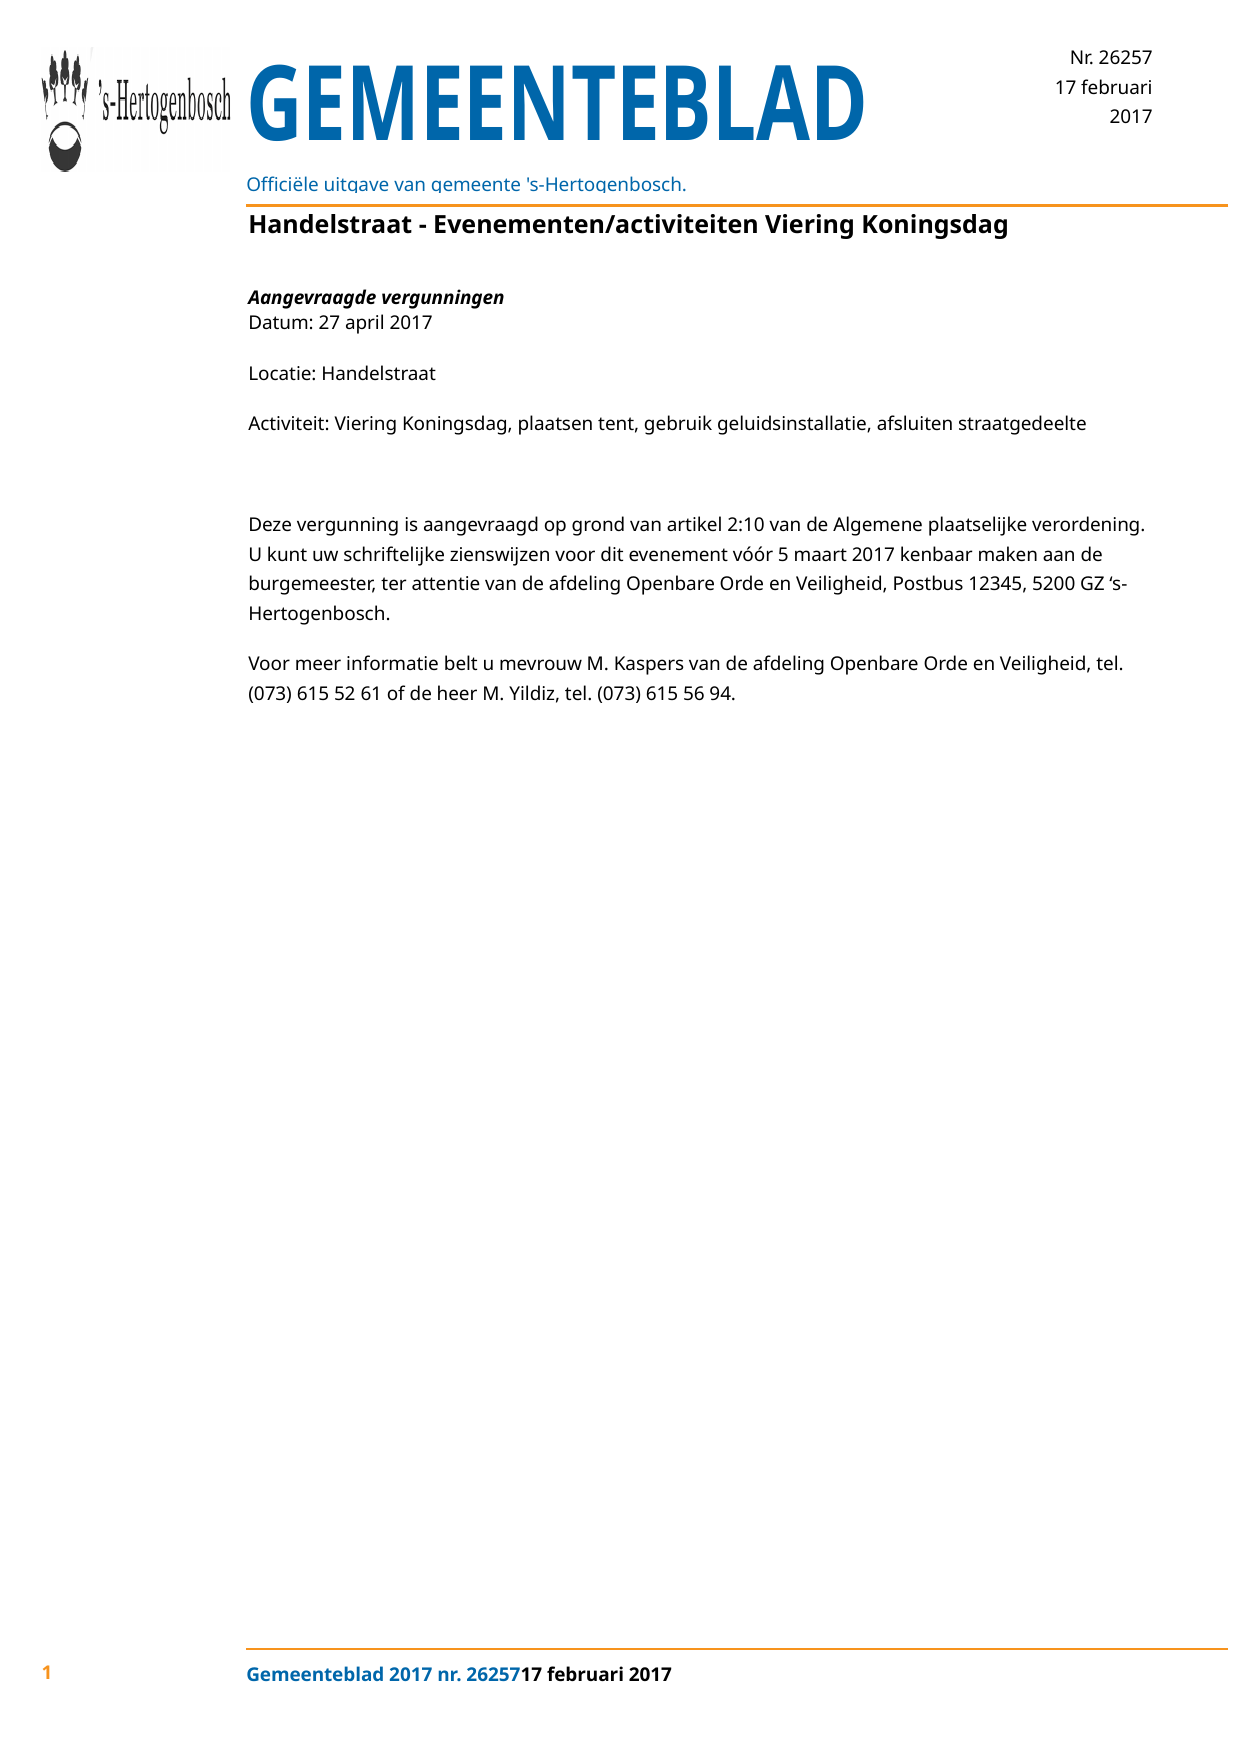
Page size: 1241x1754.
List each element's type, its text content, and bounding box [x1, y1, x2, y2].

text Deze vergunning is aangevraagd op grond van artikel 2:10 van de Algemene plaatselijke verordening. U kunt uw schriftelijke zienswijzen voor dit evenement vóór 5 maart 2017 kenbaar maken aan de burgemeester, ter attentie van de afdeling Openbare Orde en Veiligheid, Postbus 12345, 5200 GZ ‘s-Hertogenbosch. [248, 511, 1152, 626]
picture [41, 47, 231, 172]
text Locatie: Handelstraat [248, 360, 1152, 386]
text Activiteit: Viering Koningsdag, plaatsen tent, gebruik geluidsinstallatie, afsluiten straatgedeelte [248, 410, 1152, 436]
text Handelstraat - Evenementen/activiteiten Viering Koningsdag [248, 207, 1152, 241]
text Aangevraagde vergunningen [248, 284, 1152, 309]
text Voor meer informatie belt u mevrouw M. Kaspers van de afdeling Openbare Orde en Veiligheid, tel. (073) 615 52 61 of de heer M. Yildiz, tel. (073) 615 56 94. [248, 650, 1152, 706]
text Datum: 27 april 2017 [248, 309, 1152, 335]
